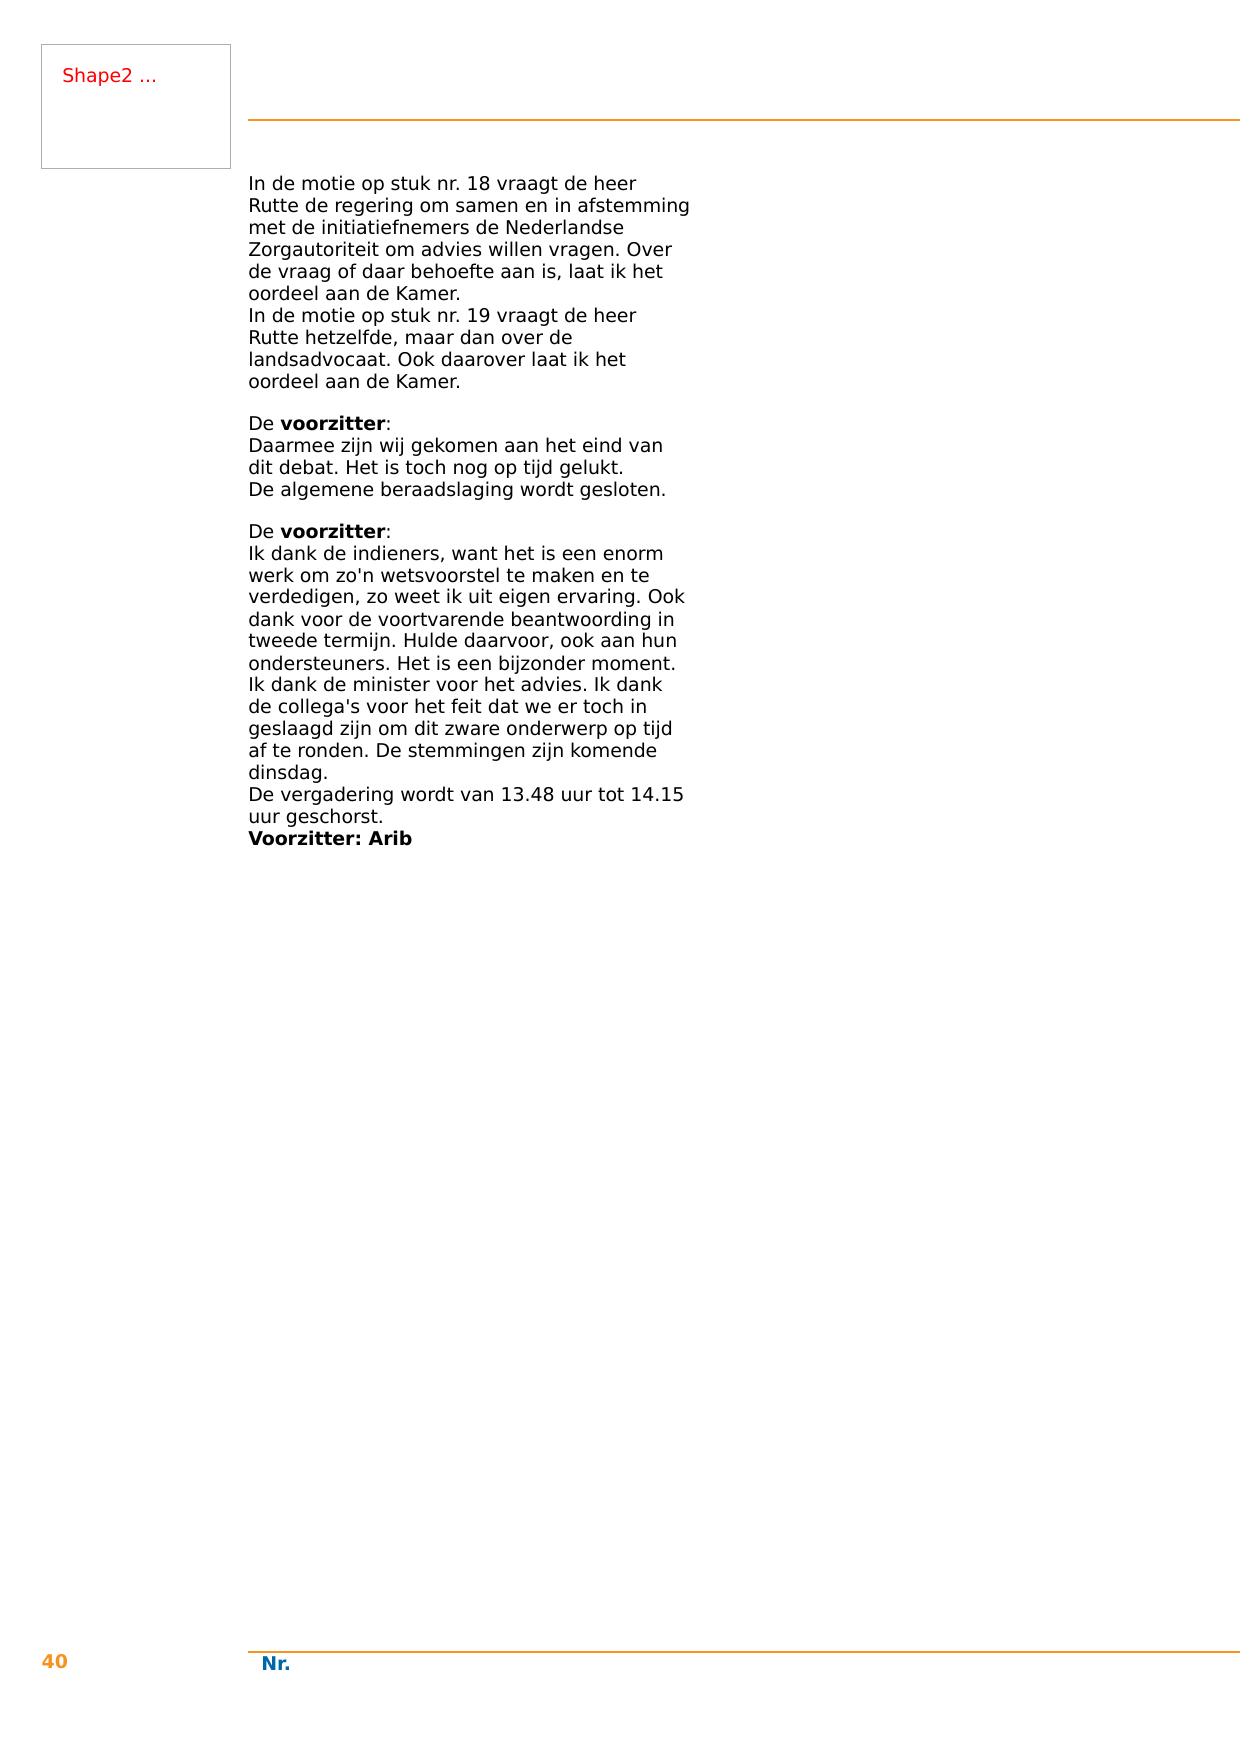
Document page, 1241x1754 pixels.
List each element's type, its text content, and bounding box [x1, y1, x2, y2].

text Daarmee zijn wij gekomen aan het eind van dit debat. Het is toch nog op tijd gelukt. [248, 434, 691, 478]
text De algemene beraadslaging wordt gesloten. [248, 478, 691, 501]
text De voorzitter: [248, 413, 691, 434]
text De vergadering wordt van 13.48 uur tot 14.15 uur geschorst. [248, 784, 691, 828]
text Voorzitter: Arib [248, 828, 691, 850]
text In de motie op stuk nr. 18 vraagt de heer Rutte de regering om samen en in afstemming met de initiatiefnemers de Nederlandse Zorgautoriteit om advies willen vragen. Over de vraag of daar behoefte aan is, laat ik het oordeel aan de Kamer. [248, 173, 691, 305]
text Ik dank de indieners, want het is een enorm werk om zo'n wetsvoorstel te maken en te verdedigen, zo weet ik uit eigen ervaring. Ook dank voor de voortvarende beantwoording in tweede termijn. Hulde daarvoor, ook aan hun ondersteuners. Het is een bijzonder moment. Ik dank de minister voor het advies. Ik dank de collega's voor het feit dat we er toch in geslaagd zijn om dit zware onderwerp op tijd af te ronden. De stemmingen zijn komende dinsdag. [248, 542, 691, 784]
text In de motie op stuk nr. 19 vraagt de heer Rutte hetzelfde, maar dan over de landsadvocaat. Ook daarover laat ik het oordeel aan de Kamer. [248, 305, 691, 393]
text De voorzitter: [248, 521, 691, 542]
